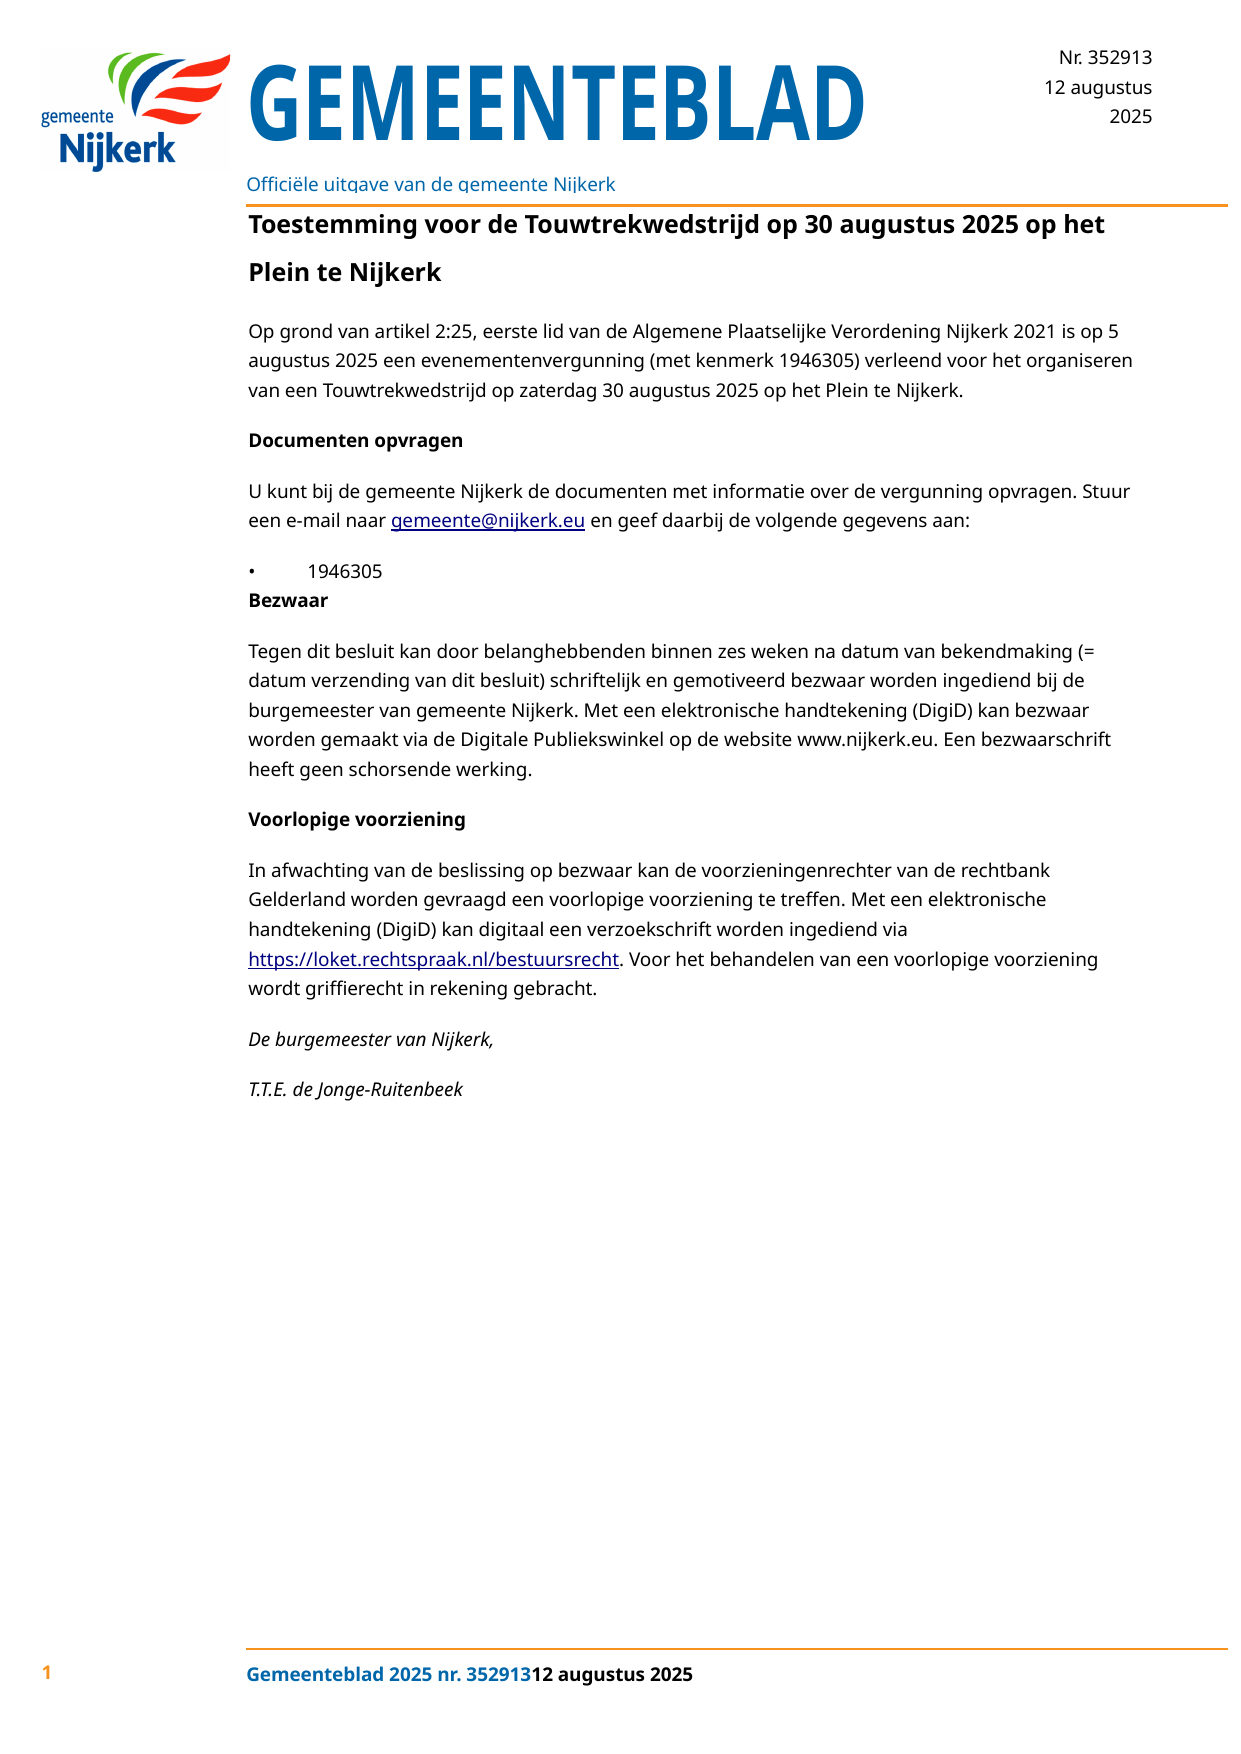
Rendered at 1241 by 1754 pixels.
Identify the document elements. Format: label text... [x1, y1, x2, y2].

text Documenten opvragen [248, 427, 1152, 453]
text Toestemming voor de Touwtrekwedstrijd op 30 augustus 2025 op het Plein te Nijkerk [248, 207, 1152, 288]
text Op grond van artikel 2:25, eerste lid van de Algemene Plaatselijke Verordening Nijkerk 2021 is op 5 augustus 2025 een evenementenvergunning (met kenmerk 1946305) verleend voor het organiseren van een Touwtrekwedstrijd op zaterdag 30 augustus 2025 op het Plein te Nijkerk. [248, 318, 1152, 403]
text Voorlopige voorziening [248, 807, 1152, 832]
text Tegen dit besluit kan door belanghebbenden binnen zes weken na datum van bekendmaking (= datum verzending van dit besluit) schriftelijk en gemotiveerd bezwaar worden ingediend bij de burgemeester van gemeente Nijkerk. Met een elektronische handtekening (DigiD) kan bezwaar worden gemaakt via de Digitale Publiekswinkel op de website www.nijkerk.eu. Een bezwaarschrift heeft geen schorsende werking. [248, 638, 1152, 782]
text U kunt bij de gemeente Nijkerk de documenten met informatie over de vergunning opvragen. Stuur een e-mail naar gemeente@nijkerk.eu en geef daarbij de volgende gegevens aan: [248, 478, 1152, 533]
picture [41, 47, 231, 172]
text Bezwaar [248, 587, 1152, 613]
text T.T.E. de Jonge-Ruitenbeek [248, 1076, 1152, 1102]
text In afwachting van de beslissing op bezwaar kan de voorzieningenrechter van de rechtbank Gelderland worden gevraagd een voorlopige voorziening te treffen. Met een elektronische handtekening (DigiD) kan digitaal een verzoekschrift worden ingediend via https://loket.rechtspraak.nl/bestuursrecht. Voor het behandelen van een voorlopige voorziening wordt griffierecht in rekening gebracht. [248, 857, 1152, 1001]
list 1946305 [248, 558, 1152, 584]
text De burgemeester van Nijkerk, [248, 1026, 1152, 1052]
